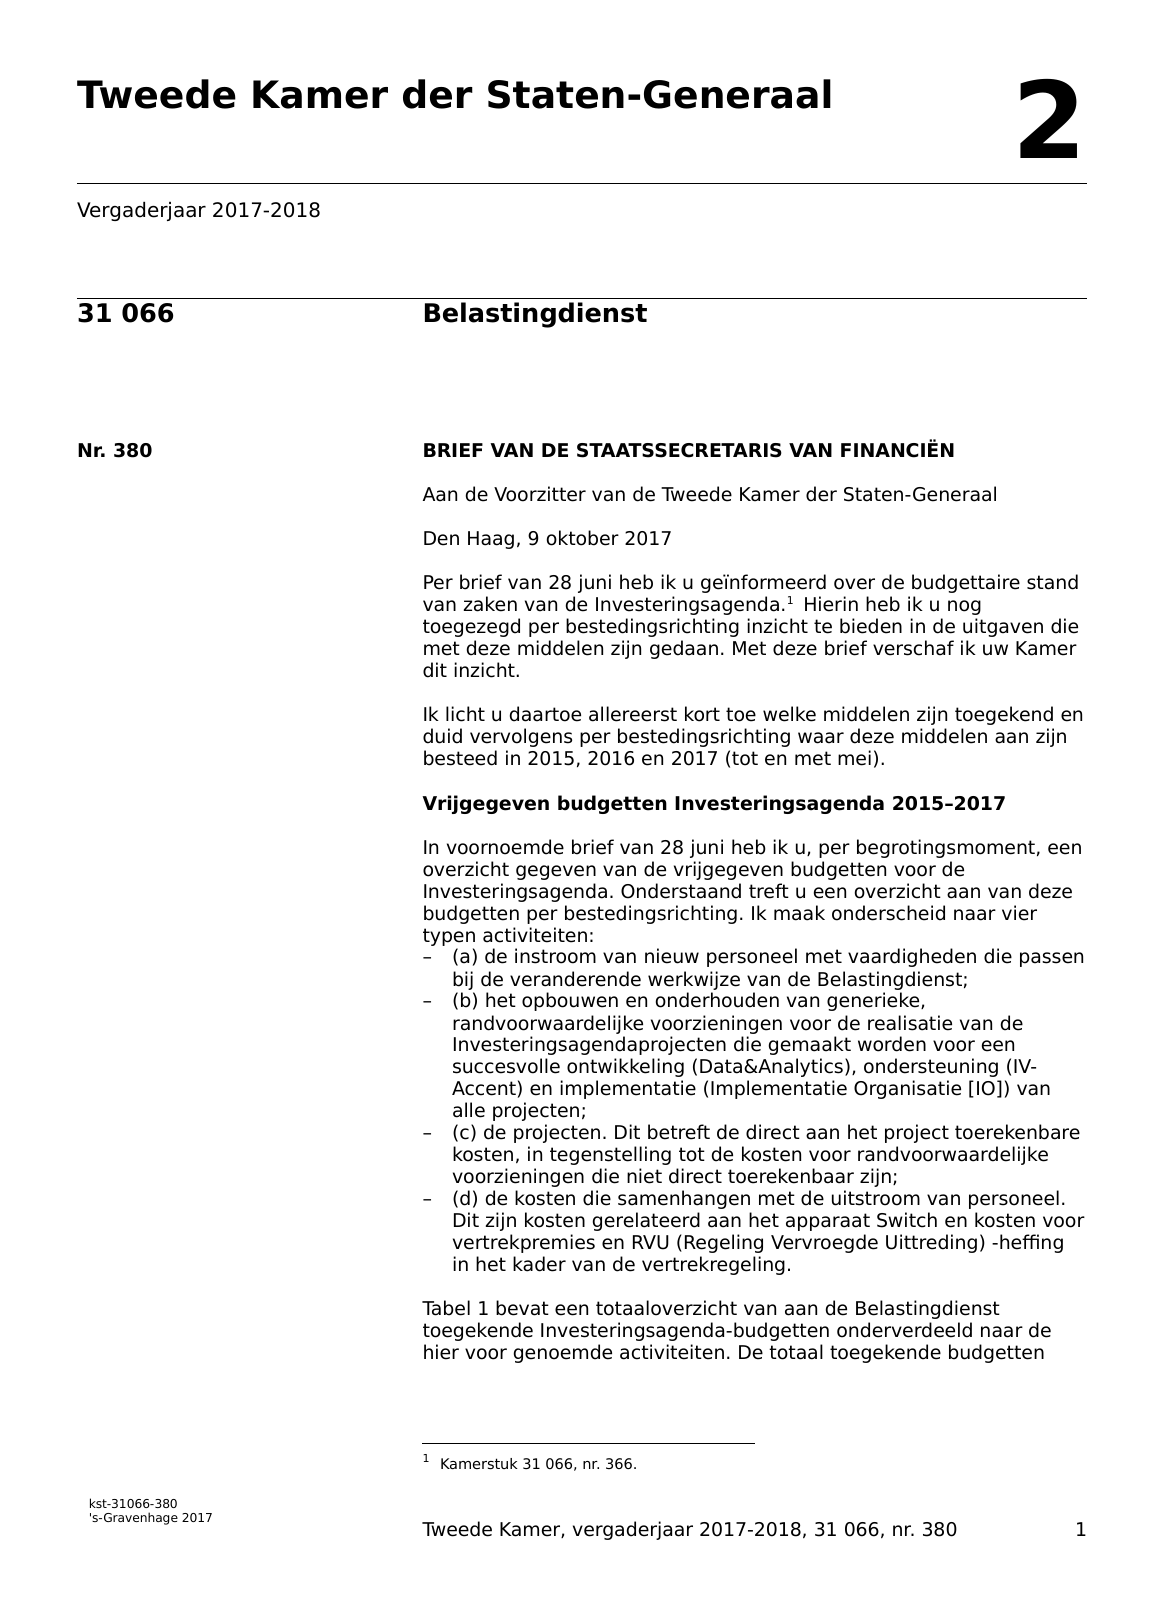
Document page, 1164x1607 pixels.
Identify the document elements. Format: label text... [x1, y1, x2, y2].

table_cell Vergaderjaar 2017-2018 [77, 184, 1087, 298]
table_header Tweede Kamer der Staten-Generaal [77, 59, 886, 183]
text 's-Gravenhage 2017 [88, 1511, 323, 1525]
text Den Haag, 9 oktober 2017 [422, 528, 1087, 550]
text In voornoemde brief van 28 juni heb ik u, per begrotingsmoment, een overzicht gegeven van de vrijgegeven budgetten voor de Investeringsagenda. Onderstaand treft u een overzicht aan van deze budgetten per bestedingsrichting. Ik maak onderscheid naar vier typen activiteiten: [422, 837, 1087, 946]
text – (b) het opbouwen en onderhouden van generieke, randvoorwaardelijke voorzieningen voor de realisatie van de Investeringsagendaprojecten die gemaakt worden voor een succesvolle ontwikkeling (Data&Analytics), ondersteuning (IV-Accent) en implementatie (Implementatie Organisatie [IO]) van alle projecten; [422, 990, 1087, 1122]
text Per brief van 28 juni heb ik u geïnformeerd over de budgettaire stand van zaken van de Investeringsagenda. Hierin heb ik u nog toegezegd per bestedingsrichting inzicht te bieden in de uitgaven die met deze middelen zijn gedaan. Met deze brief verschaf ik uw Kamer dit inzicht. [422, 572, 1087, 682]
table_header 2 [886, 59, 1087, 183]
subtitle Nr. 380 BRIEF VAN DE STAATSSECRETARIS VAN FINANCIËN [77, 440, 1087, 462]
text Tabel 1 bevat een totaaloverzicht van aan de Belastingdienst toegekende Investeringsagenda-budgetten onderverdeeld naar de hier voor genoemde activiteiten. De totaal toegekende budgetten [422, 1298, 1087, 1364]
text – (c) de projecten. Dit betreft de direct aan het project toerekenbare kosten, in tegenstelling tot de kosten voor randvoorwaardelijke voorzieningen die niet direct toerekenbaar zijn; [422, 1122, 1087, 1188]
text Kamerstuk 31 066, nr. 366. [422, 1452, 1087, 1474]
subtitle Vrijgegeven budgetten Investeringsagenda 2015–2017 [422, 792, 1087, 814]
text Ik licht u daartoe allereerst kort toe welke middelen zijn toegekend en duid vervolgens per bestedingsrichting waar deze middelen aan zijn besteed in 2015, 2016 en 2017 (tot en met mei). [422, 704, 1087, 770]
text – (d) de kosten die samenhangen met de uitstroom van personeel. Dit zijn kosten gerelateerd aan het apparaat Switch en kosten voor vertrekpremies en RVU (Regeling Vervroegde Uittreding) -heffing in het kader van de vertrekregeling. [422, 1188, 1087, 1276]
subtitle 31 066 Belastingdienst [77, 299, 1087, 329]
text kst-31066-380 [88, 1497, 323, 1511]
text – (a) de instroom van nieuw personeel met vaardigheden die passen bij de veranderende werkwijze van de Belastingdienst; [422, 946, 1087, 990]
text Aan de Voorzitter van de Tweede Kamer der Staten-Generaal [422, 484, 1087, 506]
